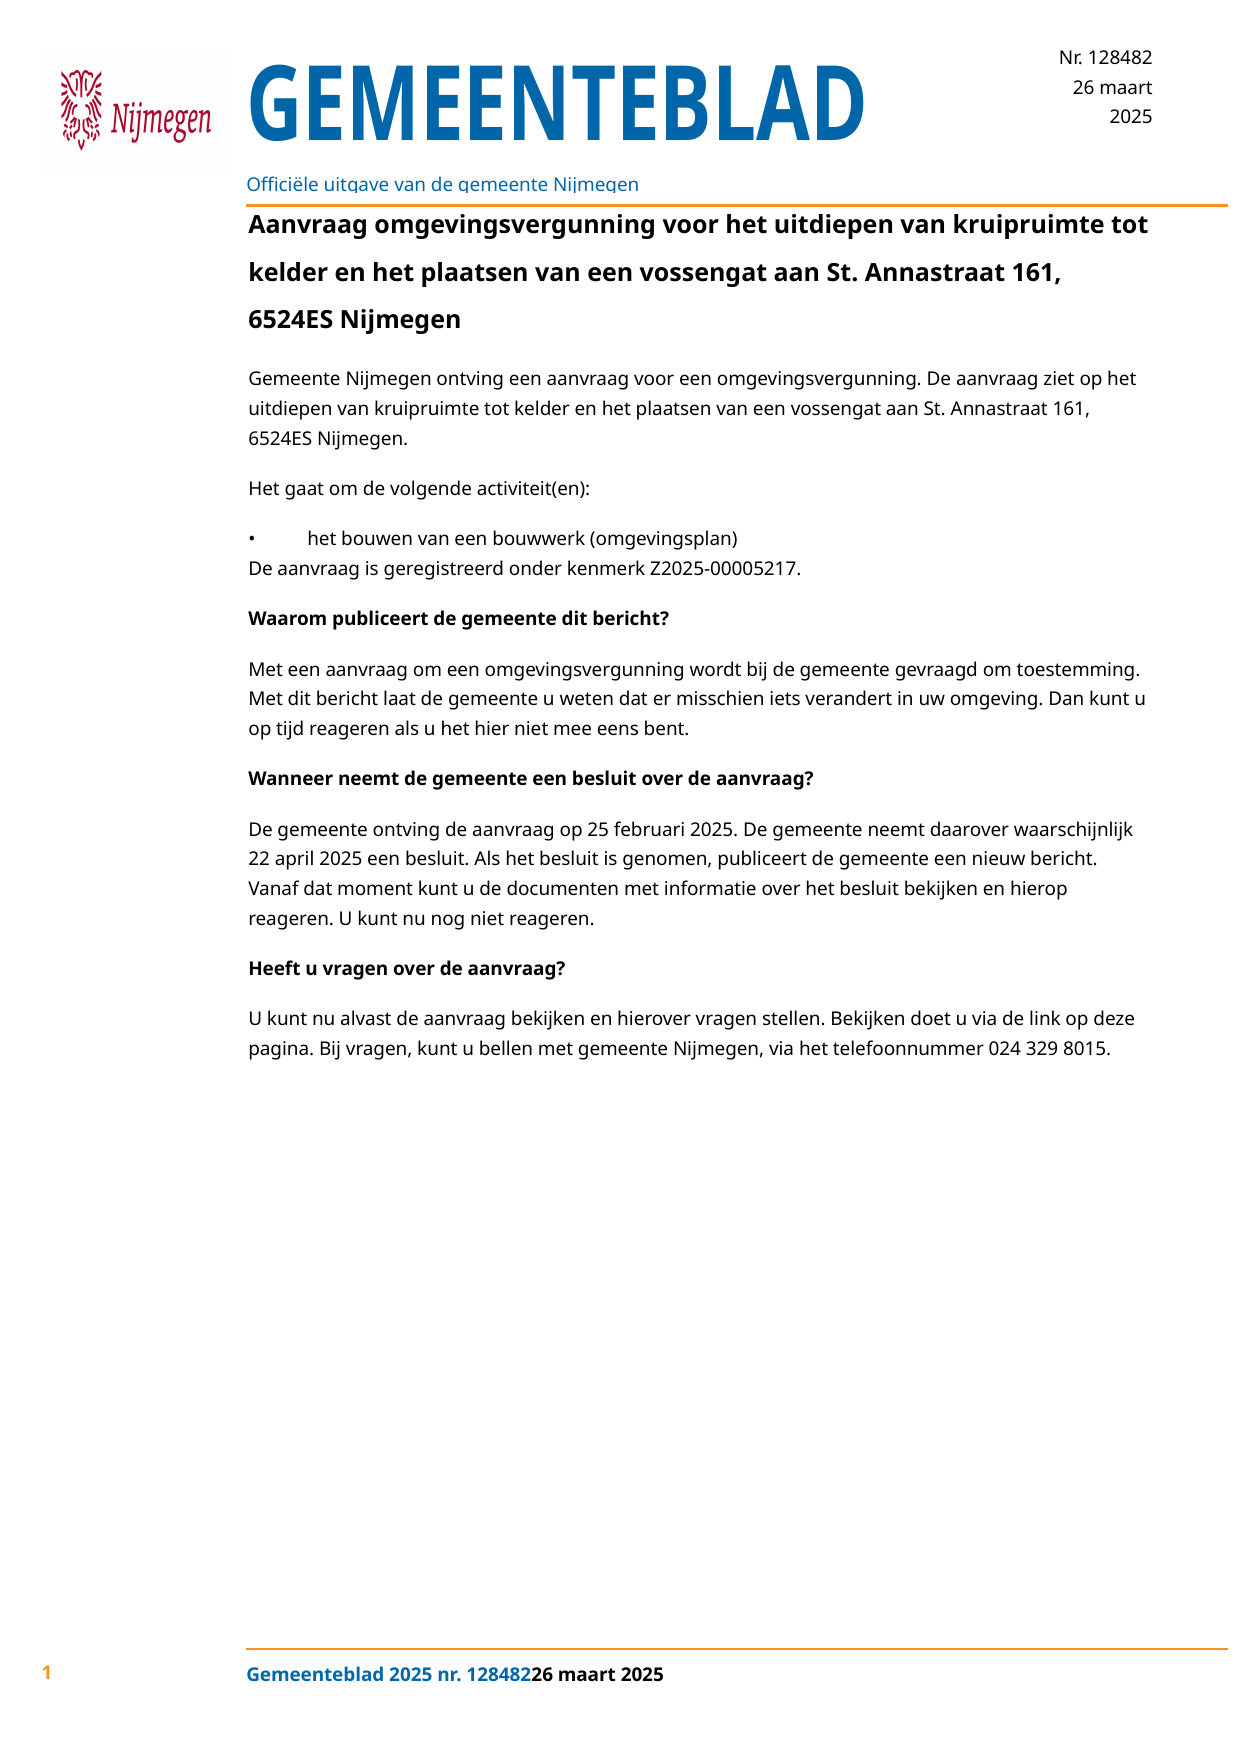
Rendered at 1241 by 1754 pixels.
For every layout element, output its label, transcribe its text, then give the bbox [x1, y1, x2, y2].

text De aanvraag is geregistreerd onder kenmerk Z2025-00005217. [248, 555, 1152, 581]
text Gemeente Nijmegen ontving een aanvraag voor een omgevingsvergunning. De aanvraag ziet op het uitdiepen van kruipruimte tot kelder en het plaatsen van een vossengat aan St. Annastraat 161, 6524ES Nijmegen. [248, 366, 1152, 450]
list het bouwen van een bouwwerk (omgevingsplan) [248, 526, 1152, 551]
text Heeft u vragen over de aanvraag? [248, 955, 1152, 981]
text Met een aanvraag om een omgevingsvergunning wordt bij de gemeente gevraagd om toestemming. Met dit bericht laat de gemeente u weten dat er misschien iets verandert in uw omgeving. Dan kunt u op tijd reageren als u het hier niet mee eens bent. [248, 656, 1152, 741]
text Aanvraag omgevingsvergunning voor het uitdiepen van kruipruimte tot kelder en het plaatsen van een vossengat aan St. Annastraat 161, 6524ES Nijmegen [248, 207, 1152, 336]
text Wanneer neemt de gemeente een besluit over de aanvraag? [248, 766, 1152, 791]
text Waarom publiceert de gemeente dit bericht? [248, 606, 1152, 631]
text U kunt nu alvast de aanvraag bekijken en hierover vragen stellen. Bekijken doet u via de link op deze pagina. Bij vragen, kunt u bellen met gemeente Nijmegen, via het telefoonnummer 024 329 8015. [248, 1006, 1152, 1061]
text De gemeente ontving de aanvraag op 25 februari 2025. De gemeente neemt daarover waarschijnlijk 22 april 2025 een besluit. Als het besluit is genomen, publiceert de gemeente een nieuw bericht. Vanaf dat moment kunt u de documenten met informatie over het besluit bekijken en hierop reageren. U kunt nu nog niet reageren. [248, 816, 1152, 930]
picture [41, 47, 231, 172]
text Het gaat om de volgende activiteit(en): [248, 475, 1152, 501]
